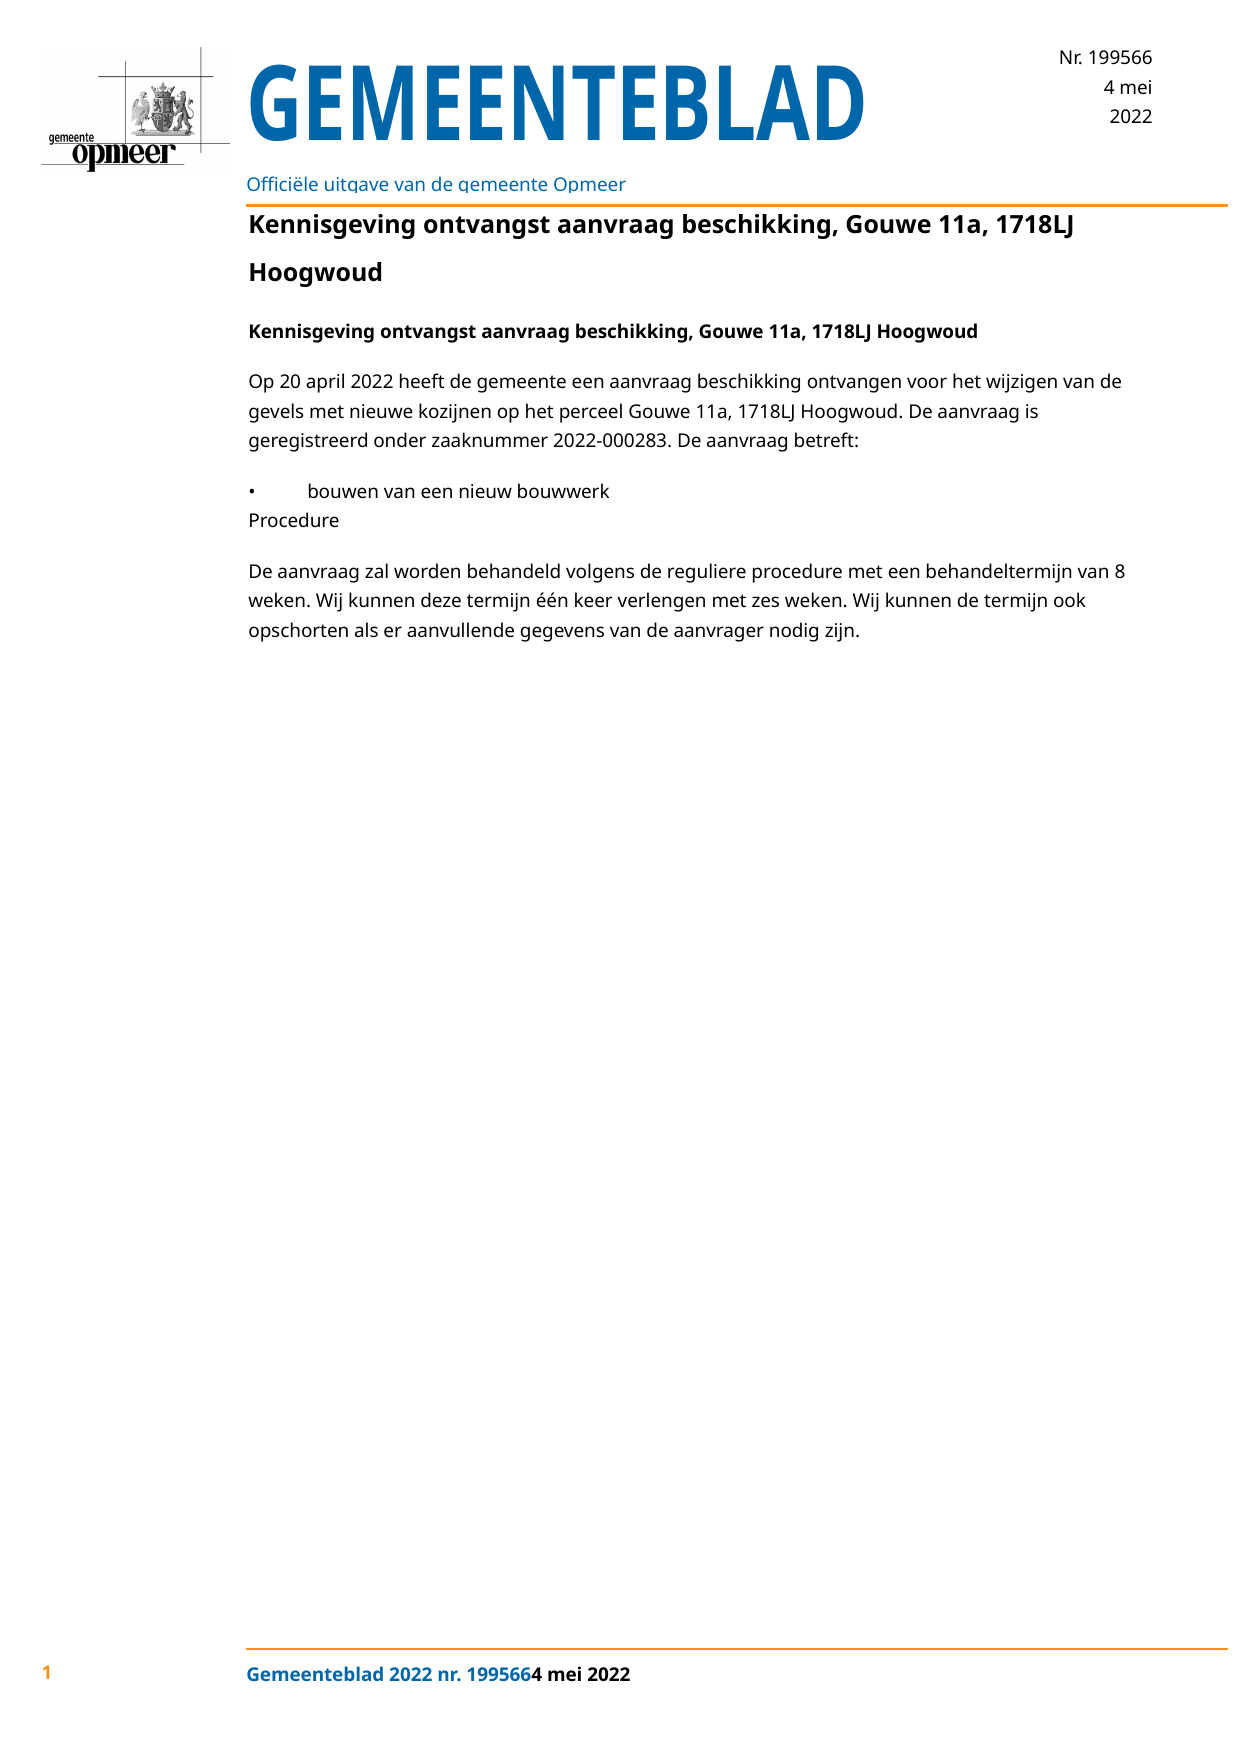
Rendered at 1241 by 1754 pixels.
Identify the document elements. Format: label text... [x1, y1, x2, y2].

text Procedure [248, 507, 1152, 533]
list bouwen van een nieuw bouwwerk [248, 478, 1152, 504]
text Kennisgeving ontvangst aanvraag beschikking, Gouwe 11a, 1718LJ Hoogwoud [248, 207, 1152, 288]
picture [41, 47, 231, 172]
text Kennisgeving ontvangst aanvraag beschikking, Gouwe 11a, 1718LJ Hoogwoud [248, 318, 1152, 344]
text Op 20 april 2022 heeft de gemeente een aanvraag beschikking ontvangen voor het wijzigen van de gevels met nieuwe kozijnen op het perceel Gouwe 11a, 1718LJ Hoogwoud. De aanvraag is geregistreerd onder zaaknummer 2022-000283. De aanvraag betreft: [248, 368, 1152, 453]
text De aanvraag zal worden behandeld volgens de reguliere procedure met een behandeltermijn van 8 weken. Wij kunnen deze termijn één keer verlengen met zes weken. Wij kunnen de termijn ook opschorten als er aanvullende gegevens van de aanvrager nodig zijn. [248, 558, 1152, 643]
